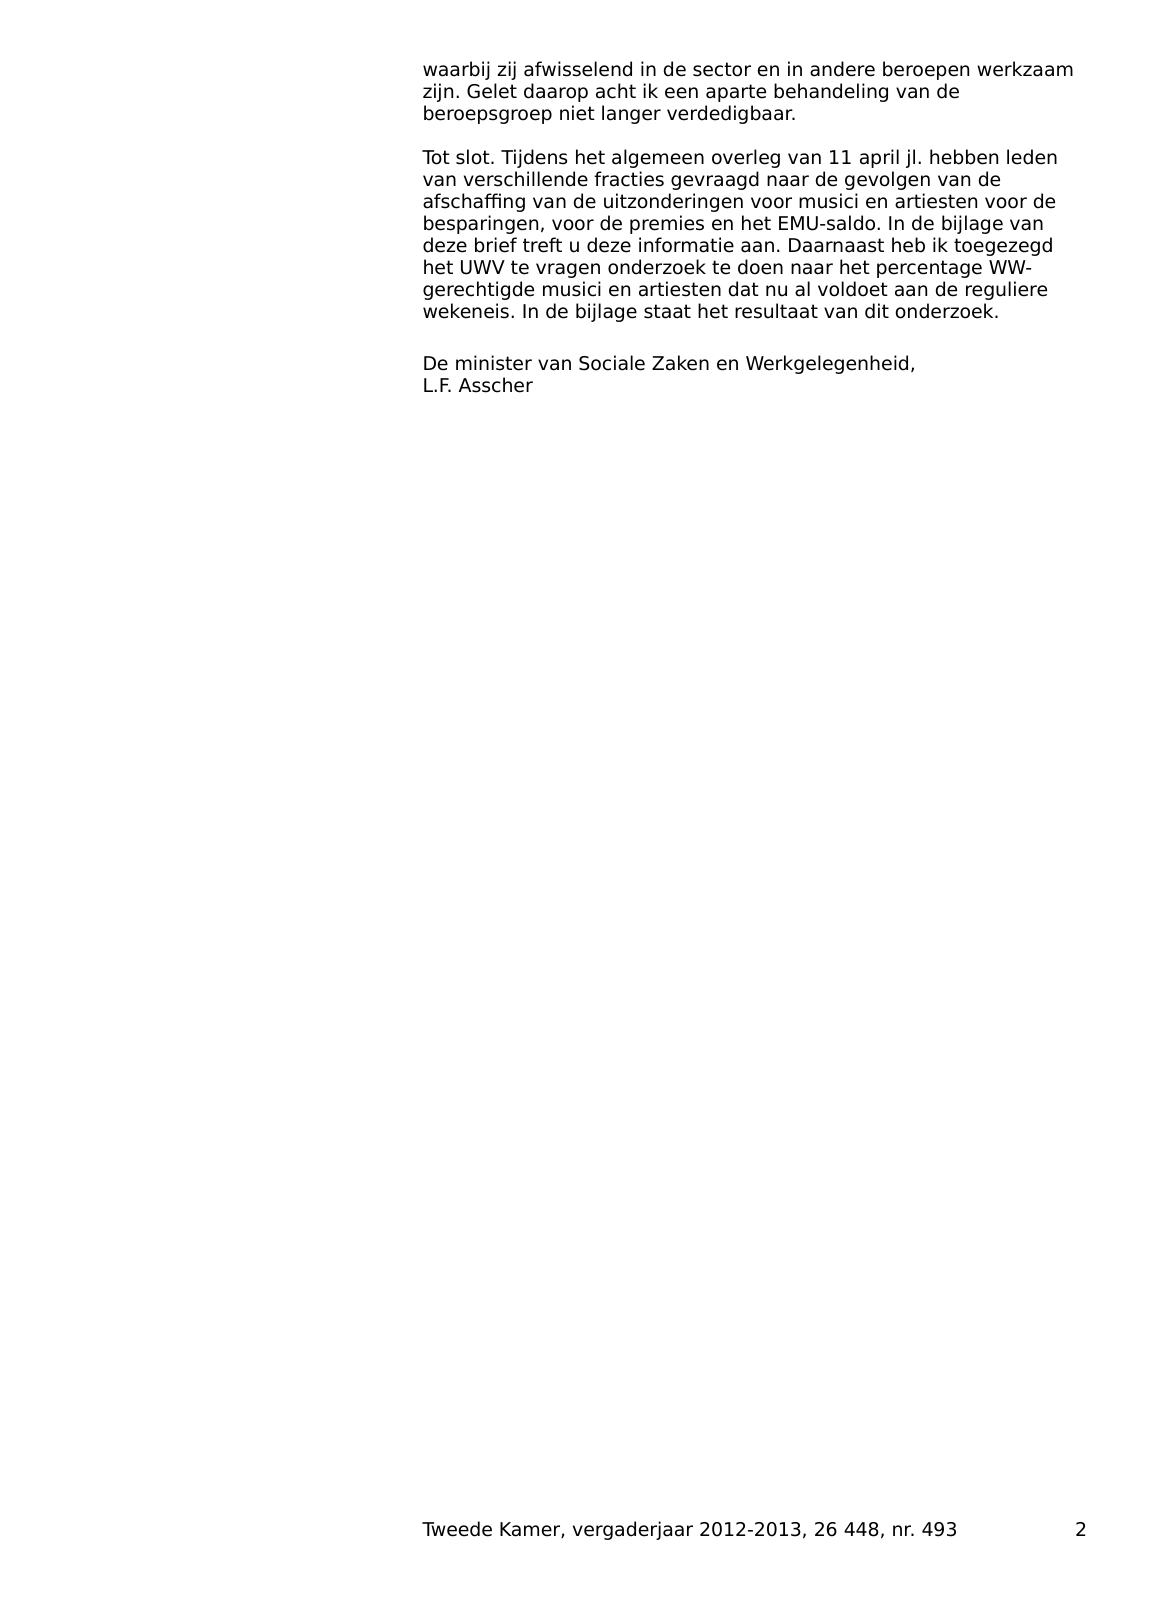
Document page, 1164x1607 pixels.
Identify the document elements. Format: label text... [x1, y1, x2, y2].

text Tot slot. Tijdens het algemeen overleg van 11 april jl. hebben leden van verschillende fracties gevraagd naar de gevolgen van de afschaffing van de uitzonderingen voor musici en artiesten voor de besparingen, voor de premies en het EMU-saldo. In de bijlage van deze brief treft u deze informatie aan. Daarnaast heb ik toegezegd het UWV te vragen onderzoek te doen naar het percentage WW-gerechtigde musici en artiesten dat nu al voldoet aan de reguliere wekeneis. In de bijlage staat het resultaat van dit onderzoek. [422, 147, 1087, 323]
text waarbij zij afwisselend in de sector en in andere beroepen werkzaam zijn. Gelet daarop acht ik een aparte behandeling van de beroepsgroep niet langer verdedigbaar. [422, 59, 1087, 125]
text De minister van Sociale Zaken en Werkgelegenheid, L.F. Asscher [422, 353, 1087, 397]
